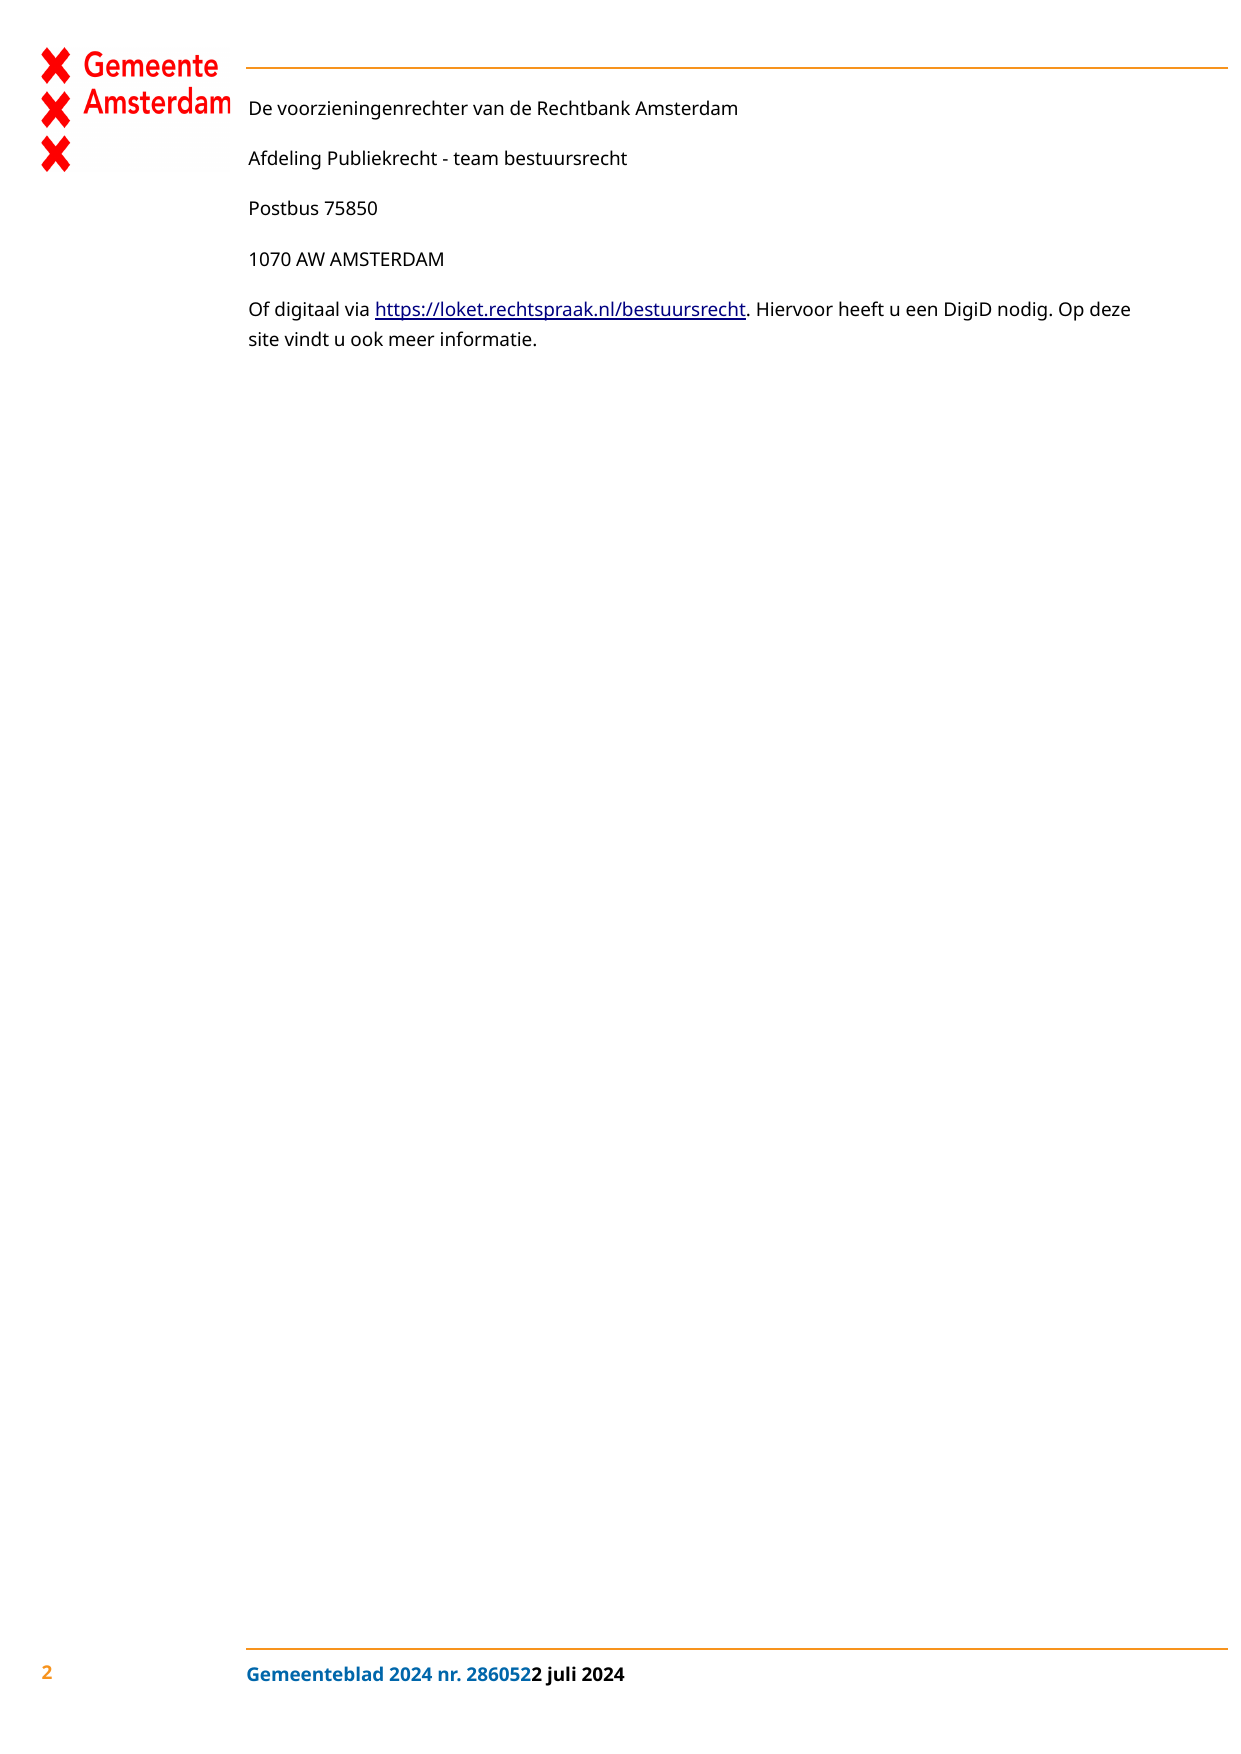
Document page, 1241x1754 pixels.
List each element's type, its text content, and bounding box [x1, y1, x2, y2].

text Postbus 75850 [248, 196, 1152, 221]
text Of digitaal via https://loket.rechtspraak.nl/bestuursrecht. Hiervoor heeft u een DigiD nodig. Op deze site vindt u ook meer informatie. [248, 296, 1152, 352]
picture [41, 47, 231, 172]
text De voorzieningenrechter van de Rechtbank Amsterdam [248, 95, 1152, 121]
text 1070 AW AMSTERDAM [248, 246, 1152, 272]
text Afdeling Publiekrecht - team bestuursrecht [248, 145, 1152, 171]
